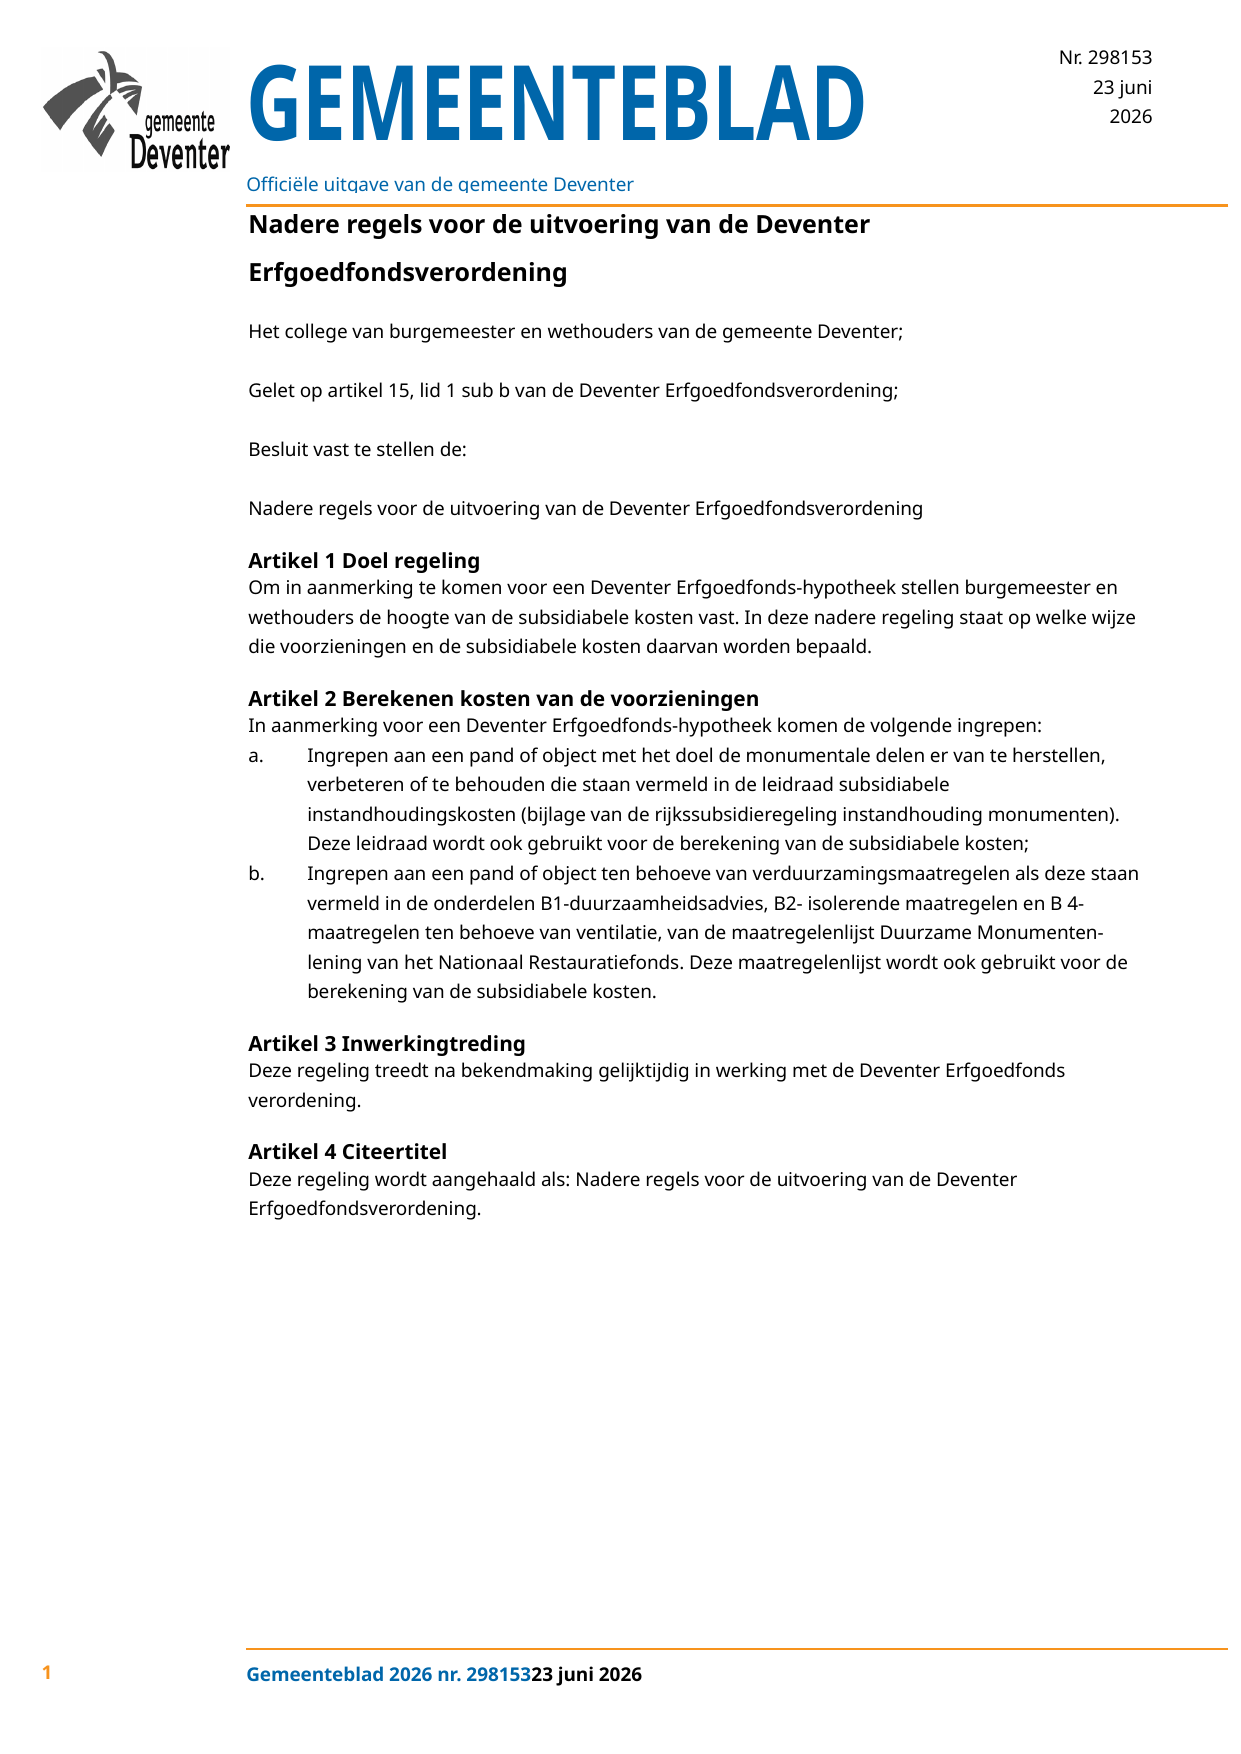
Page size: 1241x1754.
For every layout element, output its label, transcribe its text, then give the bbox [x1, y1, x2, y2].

text Om in aanmerking te komen voor een Deventer Erfgoedfonds-hypotheek stellen burgemeester en wethouders de hoogte van de subsidiabele kosten vast. In deze nadere regeling staat op welke wijze die voorzieningen en de subsidiabele kosten daarvan worden bepaald. [248, 574, 1152, 659]
text Nadere regels voor de uitvoering van de Deventer Erfgoedfondsverordening [248, 207, 1152, 288]
text Nadere regels voor de uitvoering van de Deventer Erfgoedfondsverordening [248, 495, 1152, 521]
text Gelet op artikel 15, lid 1 sub b van de Deventer Erfgoedfondsverordening; [248, 377, 1152, 403]
list Ingrepen aan een pand of object ten behoeve van verduurzamingsmaatregelen als deze staan vermeld in de onderdelen B1-duurzaamheidsadvies, B2- isolerende maatregelen en B 4-maatregelen ten behoeve van ventilatie, van de maatregelenlijst Duurzame Monumenten-lening van het Nationaal Restauratiefonds. Deze maatregelenlijst wordt ook gebruikt voor de berekening van de subsidiabele kosten. [248, 860, 1152, 1004]
text Artikel 4 Citeertitel [248, 1137, 1152, 1166]
text Het college van burgemeester en wethouders van de gemeente Deventer; [248, 318, 1152, 344]
picture [41, 47, 231, 172]
text In aanmerking voor een Deventer Erfgoedfonds-hypotheek komen de volgende ingrepen: [248, 712, 1152, 738]
text Artikel 2 Berekenen kosten van de voorzieningen [248, 684, 1152, 712]
text Besluit vast te stellen de: [248, 436, 1152, 462]
text Artikel 1 Doel regeling [248, 546, 1152, 574]
text Deze regeling wordt aangehaald als: Nadere regels voor de uitvoering van de Deventer Erfgoedfondsverordening. [248, 1166, 1152, 1221]
text Artikel 3 Inwerkingtreding [248, 1029, 1152, 1057]
text Deze regeling treedt na bekendmaking gelijktijdig in werking met de Deventer Erfgoedfonds verordening. [248, 1057, 1152, 1113]
list Ingrepen aan een pand of object met het doel de monumentale delen er van te herstellen, verbeteren of te behouden die staan vermeld in de leidraad subsidiabele instandhoudingskosten (bijlage van de rijkssubsidieregeling instandhouding monumenten). Deze leidraad wordt ook gebruikt voor de berekening van de subsidiabele kosten; [248, 742, 1152, 856]
